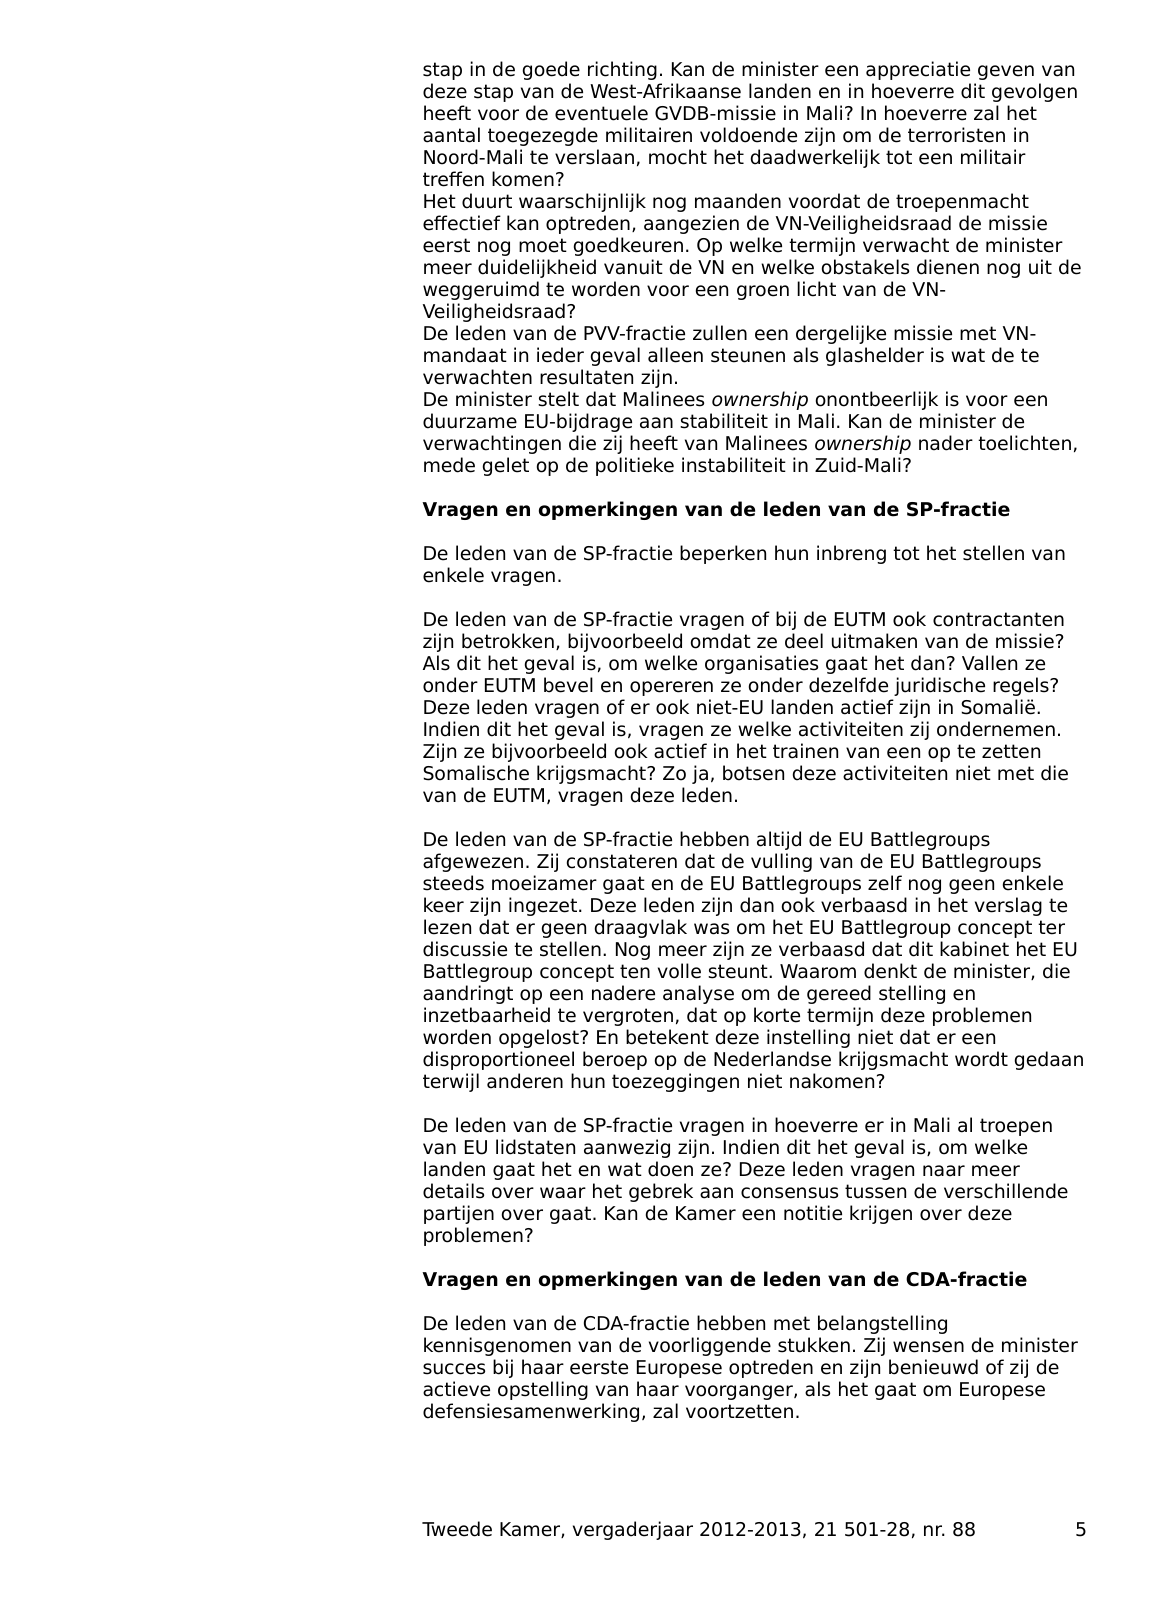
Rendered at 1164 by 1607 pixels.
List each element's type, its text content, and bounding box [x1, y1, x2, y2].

text De leden van de SP-fractie hebben altijd de EU Battlegroups afgewezen. Zij constateren dat de vulling van de EU Battlegroups steeds moeizamer gaat en de EU Battlegroups zelf nog geen enkele keer zijn ingezet. Deze leden zijn dan ook verbaasd in het verslag te lezen dat er geen draagvlak was om het EU Battlegroup concept ter discussie te stellen. Nog meer zijn ze verbaasd dat dit kabinet het EU Battlegroup concept ten volle steunt. Waarom denkt de minister, die aandringt op een nadere analyse om de gereed stelling en inzetbaarheid te vergroten, dat op korte termijn deze problemen worden opgelost? En betekent deze instelling niet dat er een disproportioneel beroep op de Nederlandse krijgsmacht wordt gedaan terwijl anderen hun toezeggingen niet nakomen? [422, 829, 1087, 1093]
text De minister stelt dat Malinees ownership onontbeerlijk is voor een duurzame EU-bijdrage aan stabiliteit in Mali. Kan de minister de verwachtingen die zij heeft van Malinees ownership nader toelichten, mede gelet op de politieke instabiliteit in Zuid-Mali? [422, 389, 1087, 477]
subtitle Vragen en opmerkingen van de leden van de SP-fractie [422, 499, 1087, 521]
text De leden van de CDA-fractie hebben met belangstelling kennisgenomen van de voorliggende stukken. Zij wensen de minister succes bij haar eerste Europese optreden en zijn benieuwd of zij de actieve opstelling van haar voorganger, als het gaat om Europese defensiesamenwerking, zal voortzetten. [422, 1313, 1087, 1423]
subtitle Vragen en opmerkingen van de leden van de CDA-fractie [422, 1269, 1087, 1291]
text stap in de goede richting. Kan de minister een appreciatie geven van deze stap van de West-Afrikaanse landen en in hoeverre dit gevolgen heeft voor de eventuele GVDB-missie in Mali? In hoeverre zal het aantal toegezegde militairen voldoende zijn om de terroristen in Noord-Mali te verslaan, mocht het daadwerkelijk tot een militair treffen komen? [422, 59, 1087, 191]
text Het duurt waarschijnlijk nog maanden voordat de troepenmacht effectief kan optreden, aangezien de VN-Veiligheidsraad de missie eerst nog moet goedkeuren. Op welke termijn verwacht de minister meer duidelijkheid vanuit de VN en welke obstakels dienen nog uit de weggeruimd te worden voor een groen licht van de VN- Veiligheidsraad? [422, 191, 1087, 323]
text Deze leden vragen of er ook niet-EU landen actief zijn in Somalië. Indien dit het geval is, vragen ze welke activiteiten zij ondernemen. Zijn ze bijvoorbeeld ook actief in het trainen van een op te zetten Somalische krijgsmacht? Zo ja, botsen deze activiteiten niet met die van de EUTM, vragen deze leden. [422, 697, 1087, 807]
text De leden van de SP-fractie vragen in hoeverre er in Mali al troepen van EU lidstaten aanwezig zijn. Indien dit het geval is, om welke landen gaat het en wat doen ze? Deze leden vragen naar meer details over waar het gebrek aan consensus tussen de verschillende partijen over gaat. Kan de Kamer een notitie krijgen over deze problemen? [422, 1115, 1087, 1247]
text De leden van de SP-fractie vragen of bij de EUTM ook contractanten zijn betrokken, bijvoorbeeld omdat ze deel uitmaken van de missie? Als dit het geval is, om welke organisaties gaat het dan? Vallen ze onder EUTM bevel en opereren ze onder dezelfde juridische regels? [422, 609, 1087, 697]
text De leden van de PVV-fractie zullen een dergelijke missie met VN-mandaat in ieder geval alleen steunen als glashelder is wat de te verwachten resultaten zijn. [422, 323, 1087, 389]
text De leden van de SP-fractie beperken hun inbreng tot het stellen van enkele vragen. [422, 543, 1087, 587]
